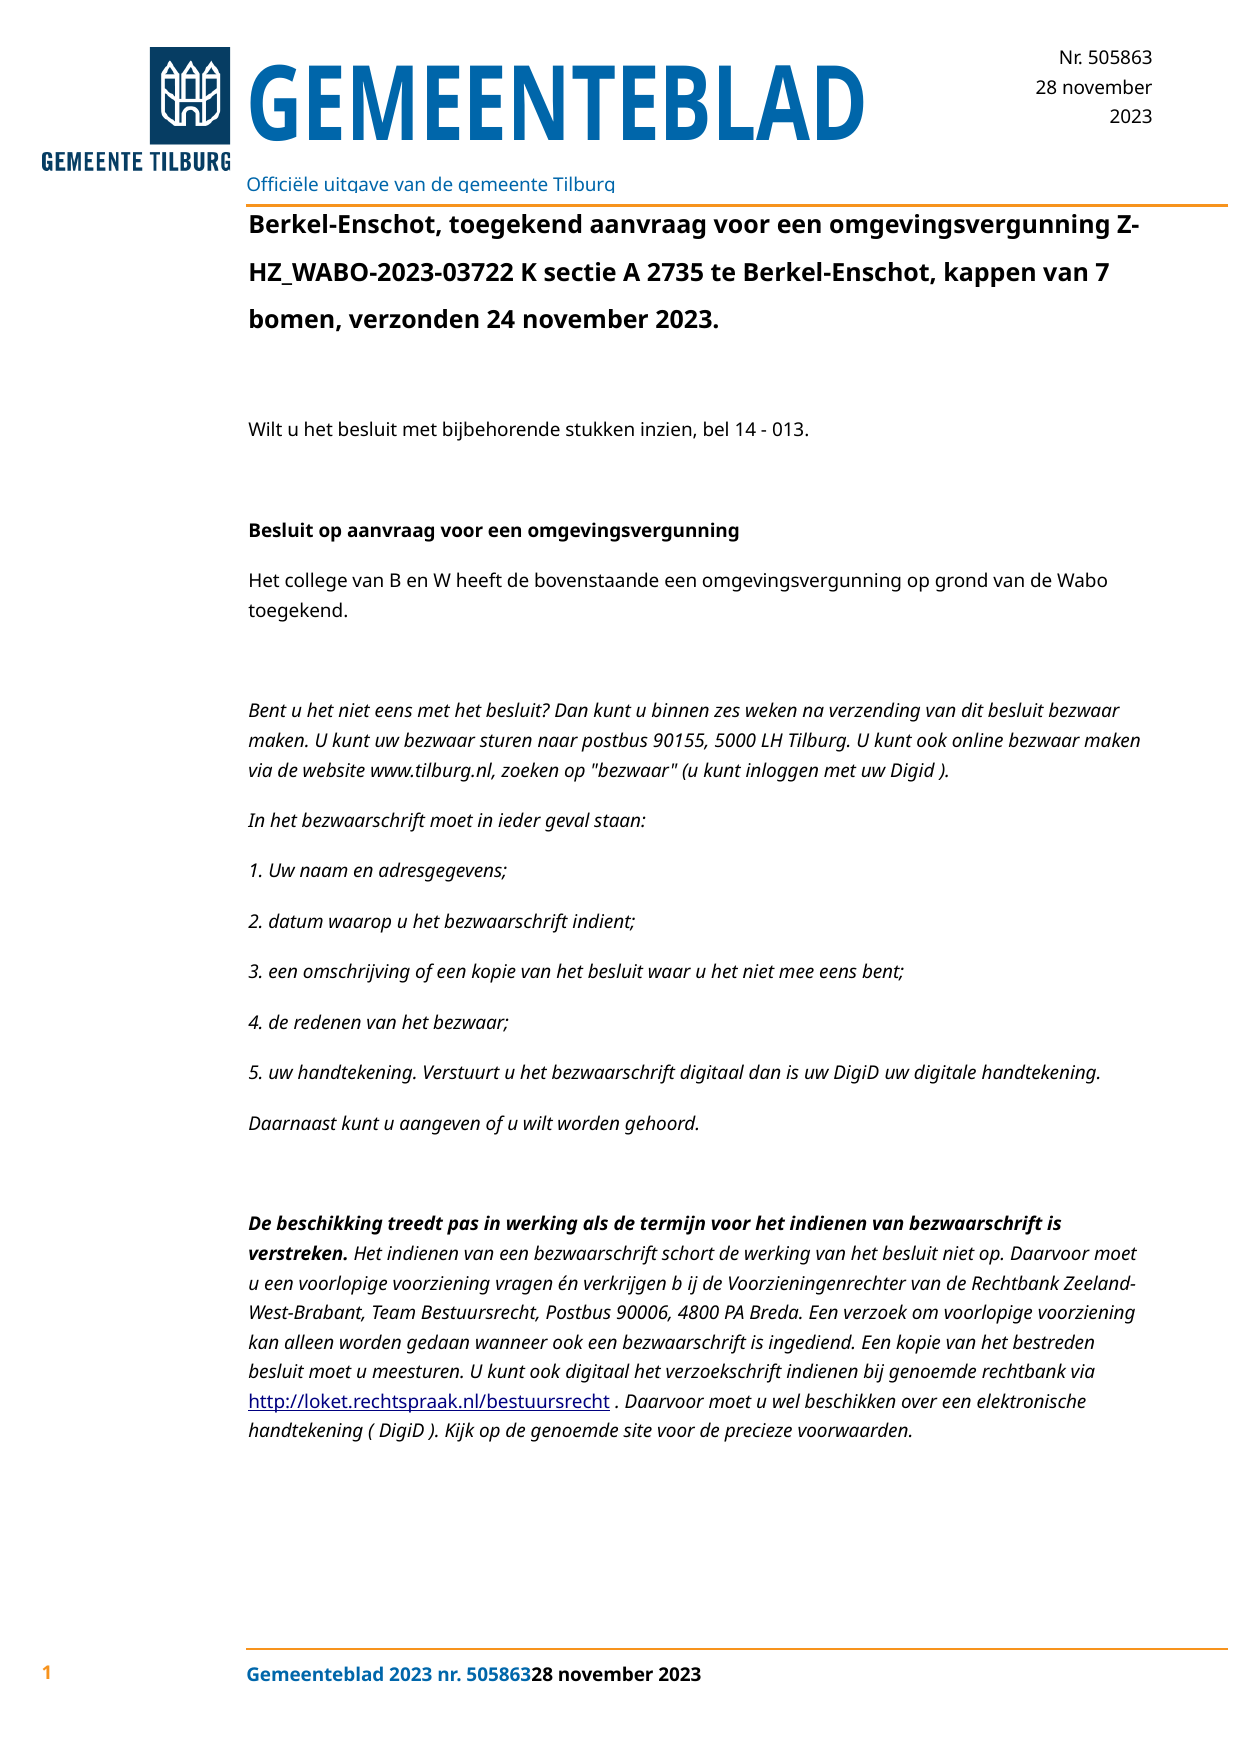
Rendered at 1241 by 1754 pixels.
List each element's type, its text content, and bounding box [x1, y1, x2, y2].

text 2. datum waarop u het bezwaarschrift indient; [248, 908, 1152, 934]
text 5. uw handtekening. Verstuurt u het bezwaarschrift digitaal dan is uw DigiD uw digitale handtekening. [248, 1059, 1152, 1085]
text De beschikking treedt pas in werking als de termijn voor het indienen van bezwaarschrift is verstreken. Het indienen van een bezwaarschrift schort de werking van het besluit niet op. Daarvoor moet u een voorlopige voorziening vragen én verkrijgen b ij de Voorzieningenrechter van de Rechtbank Zeeland-West-Brabant, Team Bestuursrecht, Postbus 90006, 4800 PA Breda. Een verzoek om voorlopige voorziening kan alleen worden gedaan wanneer ook een bezwaarschrift is ingediend. Een kopie van het bestreden besluit moet u meesturen. U kunt ook digitaal het verzoekschrift indienen bij genoemde rechtbank via http://loket.rechtspraak.nl/bestuursrecht . Daarvoor moet u wel beschikken over een elektronische handtekening ( DigiD ). Kijk op de genoemde site voor de precieze voorwaarden. [248, 1211, 1152, 1443]
text Berkel-Enschot, toegekend aanvraag voor een omgevingsvergunning Z-HZ_WABO-2023-03722 K sectie A 2735 te Berkel-Enschot, kappen van 7 bomen, verzonden 24 november 2023. [248, 207, 1152, 336]
text In het bezwaarschrift moet in ieder geval staan: [248, 807, 1152, 833]
text 4. de redenen van het bezwaar; [248, 1009, 1152, 1034]
text Besluit op aanvraag voor een omgevingsvergunning [248, 517, 1152, 542]
text Bent u het niet eens met het besluit? Dan kunt u binnen zes weken na verzending van dit besluit bezwaar maken. U kunt uw bezwaar sturen naar postbus 90155, 5000 LH Tilburg. U kunt ook online bezwaar maken via de website www.tilburg.nl, zoeken op "bezwaar" (u kunt inloggen met uw Digid ). [248, 698, 1152, 782]
text Daarnaast kunt u aangeven of u wilt worden gehoord. [248, 1110, 1152, 1135]
text 3. een omschrijving of een kopie van het besluit waar u het niet mee eens bent; [248, 958, 1152, 984]
picture [41, 47, 231, 172]
text Wilt u het besluit met bijbehorende stukken inzien, bel 14 - 013. [248, 416, 1152, 442]
text Het college van B en W heeft de bovenstaande een omgevingsvergunning op grond van de Wabo toegekend. [248, 567, 1152, 622]
text 1. Uw naam en adresgegevens; [248, 858, 1152, 883]
